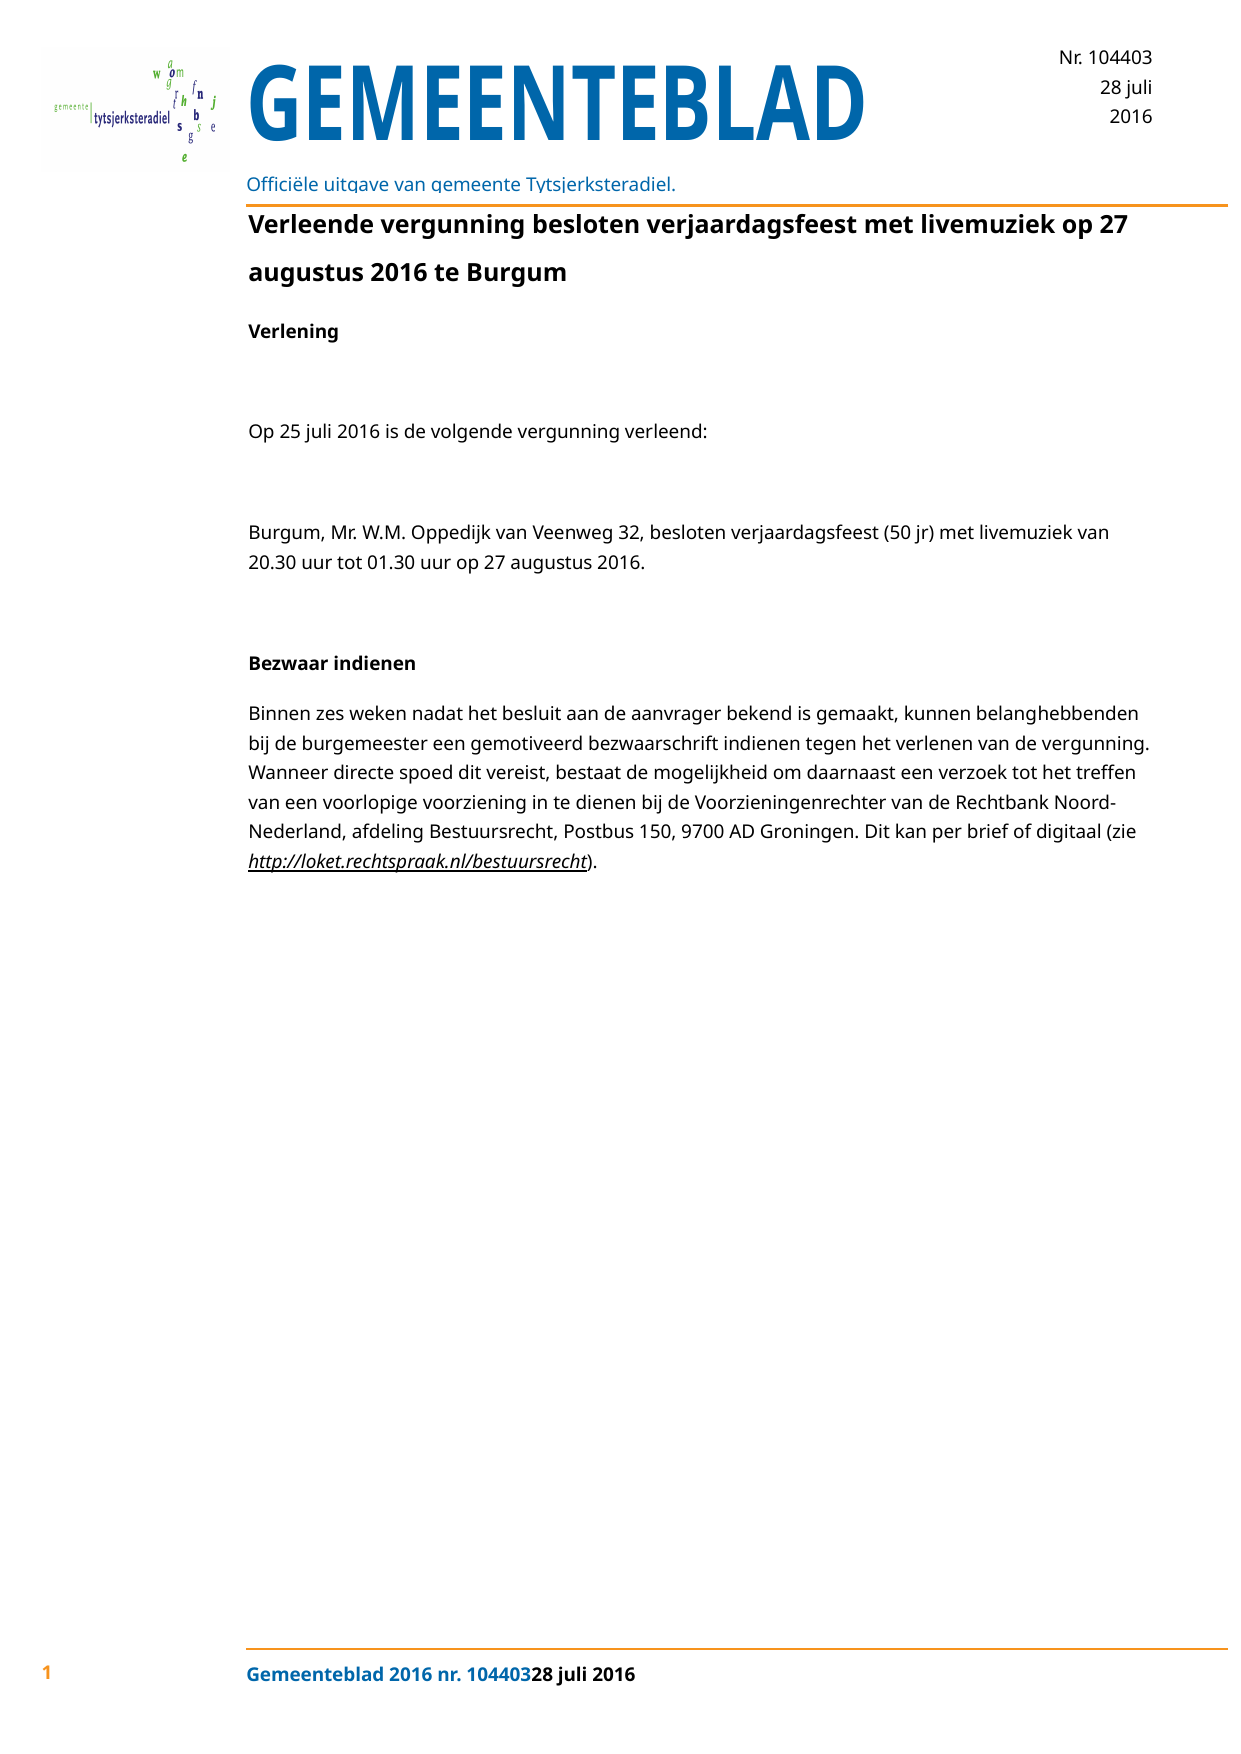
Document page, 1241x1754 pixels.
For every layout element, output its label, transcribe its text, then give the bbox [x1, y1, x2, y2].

text Op 25 juli 2016 is de volgende vergunning ver­leend: [248, 419, 1152, 444]
text Binnen zes weken nadat het besluit aan de aanvrager bekend is gemaakt, kunnen belang­hebbenden bij de burgemeester een gemotiveerd bezwaarschrift indienen tegen het verlenen van de ver­gunning. Wanneer directe spoed dit vereist, bestaat de mogelijkheid om daarnaast een verzoek tot het treffen van een voorlopige voorziening in te dienen bij de Voorzieningenrechter van de Rechtbank Noord-Nederland, afdeling Bestuursrecht, Postbus 150, 9700 AD Groningen. Dit kan per brief of digitaal (zie http://loket.rechtspraak.nl/bestuursrecht). [248, 700, 1152, 874]
text Bezwaar indienen [248, 650, 1152, 676]
picture [41, 47, 231, 172]
text Verlening [248, 318, 1152, 344]
text Burgum, Mr. W.M. Oppedijk van Veenweg 32, besloten verjaardagsfeest (50 jr) met livemuziek van 20.30 uur tot 01.30 uur op 27 augustus 2016. [248, 519, 1152, 575]
text Verleende vergunning besloten verjaardagsfeest met livemuziek op 27 augustus 2016 te Burgum [248, 207, 1152, 288]
